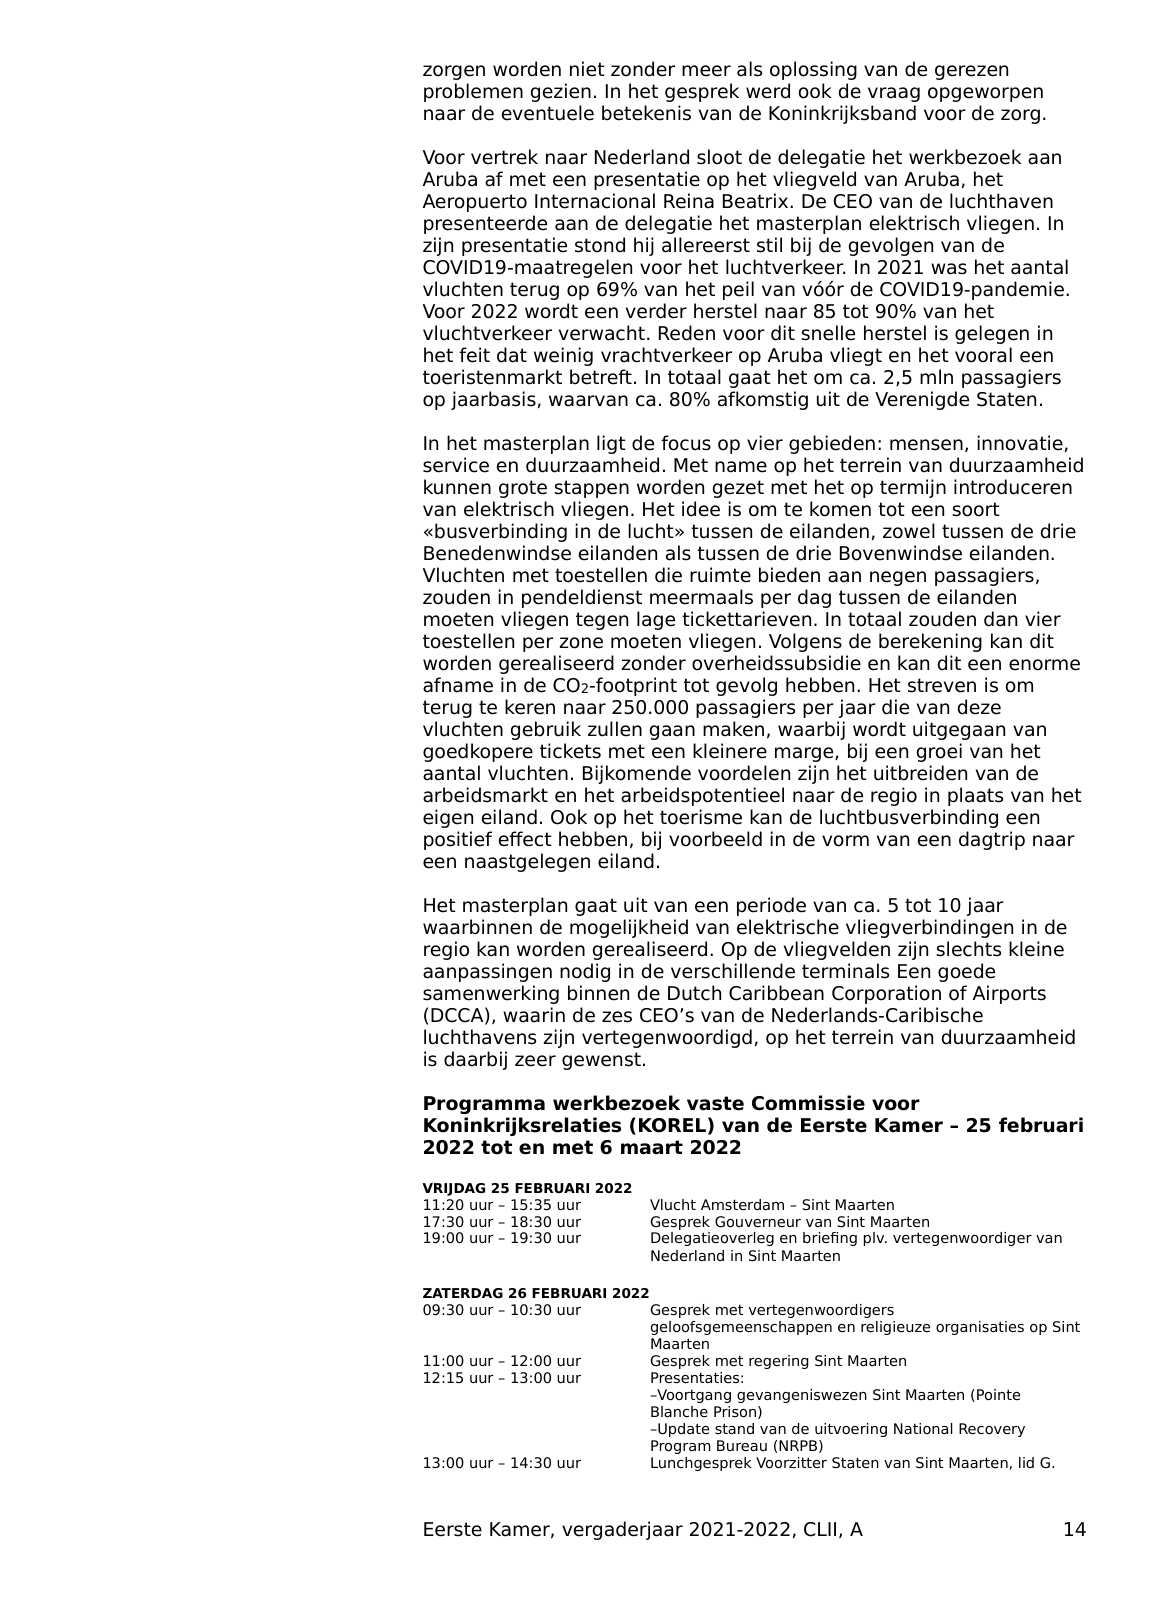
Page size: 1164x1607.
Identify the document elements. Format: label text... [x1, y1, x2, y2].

table_cell 13:00 uur – 14:30 uur [422, 1455, 644, 1472]
table_cell Gesprek met vertegenwoordigers geloofsgemeenschappen en religieuze organisaties op Sint Maarten [644, 1302, 1087, 1353]
table_cell Gesprek met regering Sint Maarten [644, 1353, 1087, 1370]
table_cell Delegatieoverleg en briefing plv. vertegenwoordiger van Nederland in Sint Maarten [644, 1230, 1087, 1264]
table_cell 19:00 uur – 19:30 uur [422, 1230, 644, 1264]
text Voor vertrek naar Nederland sloot de delegatie het werkbezoek aan Aruba af met een presentatie op het vliegveld van Aruba, het Aeropuerto Internacional Reina Beatrix. De CEO van de luchthaven presenteerde aan de delegatie het masterplan elektrisch vliegen. In zijn presentatie stond hij allereerst stil bij de gevolgen van de COVID19-maatregelen voor het luchtverkeer. In 2021 was het aantal vluchten terug op 69% van het peil van vóór de COVID19-pandemie. Voor 2022 wordt een verder herstel naar 85 tot 90% van het vluchtverkeer verwacht. Reden voor dit snelle herstel is gelegen in het feit dat weinig vrachtverkeer op Aruba vliegt en het vooral een toeristenmarkt betreft. In totaal gaat het om ca. 2,5 mln passagiers op jaarbasis, waarvan ca. 80% afkomstig uit de Verenigde Staten. [422, 147, 1087, 411]
table_cell Presentaties: –Voortgang gevangeniswezen Sint Maarten (Pointe Blanche Prison) –Update stand van de uitvoering National Recovery Program Bureau (NRPB) [644, 1370, 1087, 1455]
table_cell 11:00 uur – 12:00 uur [422, 1353, 644, 1370]
table_cell Lunchgesprek Voorzitter Staten van Sint Maarten, lid G. [644, 1455, 1087, 1472]
table_cell 11:20 uur – 15:35 uur [422, 1196, 644, 1213]
table_cell Vlucht Amsterdam – Sint Maarten [644, 1196, 1087, 1213]
table_header ZATERDAG 26 FEBRUARI 2022 [422, 1286, 1087, 1302]
table_cell 17:30 uur – 18:30 uur [422, 1214, 644, 1230]
text In het masterplan ligt de focus op vier gebieden: mensen, innovatie, service en duurzaamheid. Met name op het terrein van duurzaamheid kunnen grote stappen worden gezet met het op termijn introduceren van elektrisch vliegen. Het idee is om te komen tot een soort «busverbinding in de lucht» tussen de eilanden, zowel tussen de drie Benedenwindse eilanden als tussen de drie Bovenwindse eilanden. Vluchten met toestellen die ruimte bieden aan negen passagiers, zouden in pendeldienst meermaals per dag tussen de eilanden moeten vliegen tegen lage tickettarieven. In totaal zouden dan vier toestellen per zone moeten vliegen. Volgens de berekening kan dit worden gerealiseerd zonder overheidssubsidie en kan dit een enorme afname in de CO2-footprint tot gevolg hebben. Het streven is om terug te keren naar 250.000 passagiers per jaar die van deze vluchten gebruik zullen gaan maken, waarbij wordt uitgegaan van goedkopere tickets met een kleinere marge, bij een groei van het aantal vluchten. Bijkomende voordelen zijn het uitbreiden van de arbeidsmarkt en het arbeidspotentieel naar de regio in plaats van het eigen eiland. Ook op het toerisme kan de luchtbusverbinding een positief effect hebben, bij voorbeeld in de vorm van een dagtrip naar een naastgelegen eiland. [422, 433, 1087, 873]
subtitle Programma werkbezoek vaste Commissie voor Koninkrijksrelaties (KOREL) van de Eerste Kamer – 25 februari 2022 tot en met 6 maart 2022 [422, 1093, 1087, 1159]
text zorgen worden niet zonder meer als oplossing van de gerezen problemen gezien. In het gesprek werd ook de vraag opgeworpen naar de eventuele betekenis van de Koninkrijksband voor de zorg. [422, 59, 1087, 125]
table_cell 09:30 uur – 10:30 uur [422, 1302, 644, 1353]
table_cell 12:15 uur – 13:00 uur [422, 1370, 644, 1455]
table_cell Gesprek Gouverneur van Sint Maarten [644, 1214, 1087, 1230]
table_header VRIJDAG 25 FEBRUARI 2022 [422, 1181, 1087, 1196]
text Het masterplan gaat uit van een periode van ca. 5 tot 10 jaar waarbinnen de mogelijkheid van elektrische vliegverbindingen in de regio kan worden gerealiseerd. Op de vliegvelden zijn slechts kleine aanpassingen nodig in de verschillende terminals Een goede samenwerking binnen de Dutch Caribbean Corporation of Airports (DCCA), waarin de zes CEO’s van de Nederlands-Caribische luchthavens zijn vertegenwoordigd, op het terrein van duurzaamheid is daarbij zeer gewenst. [422, 895, 1087, 1071]
